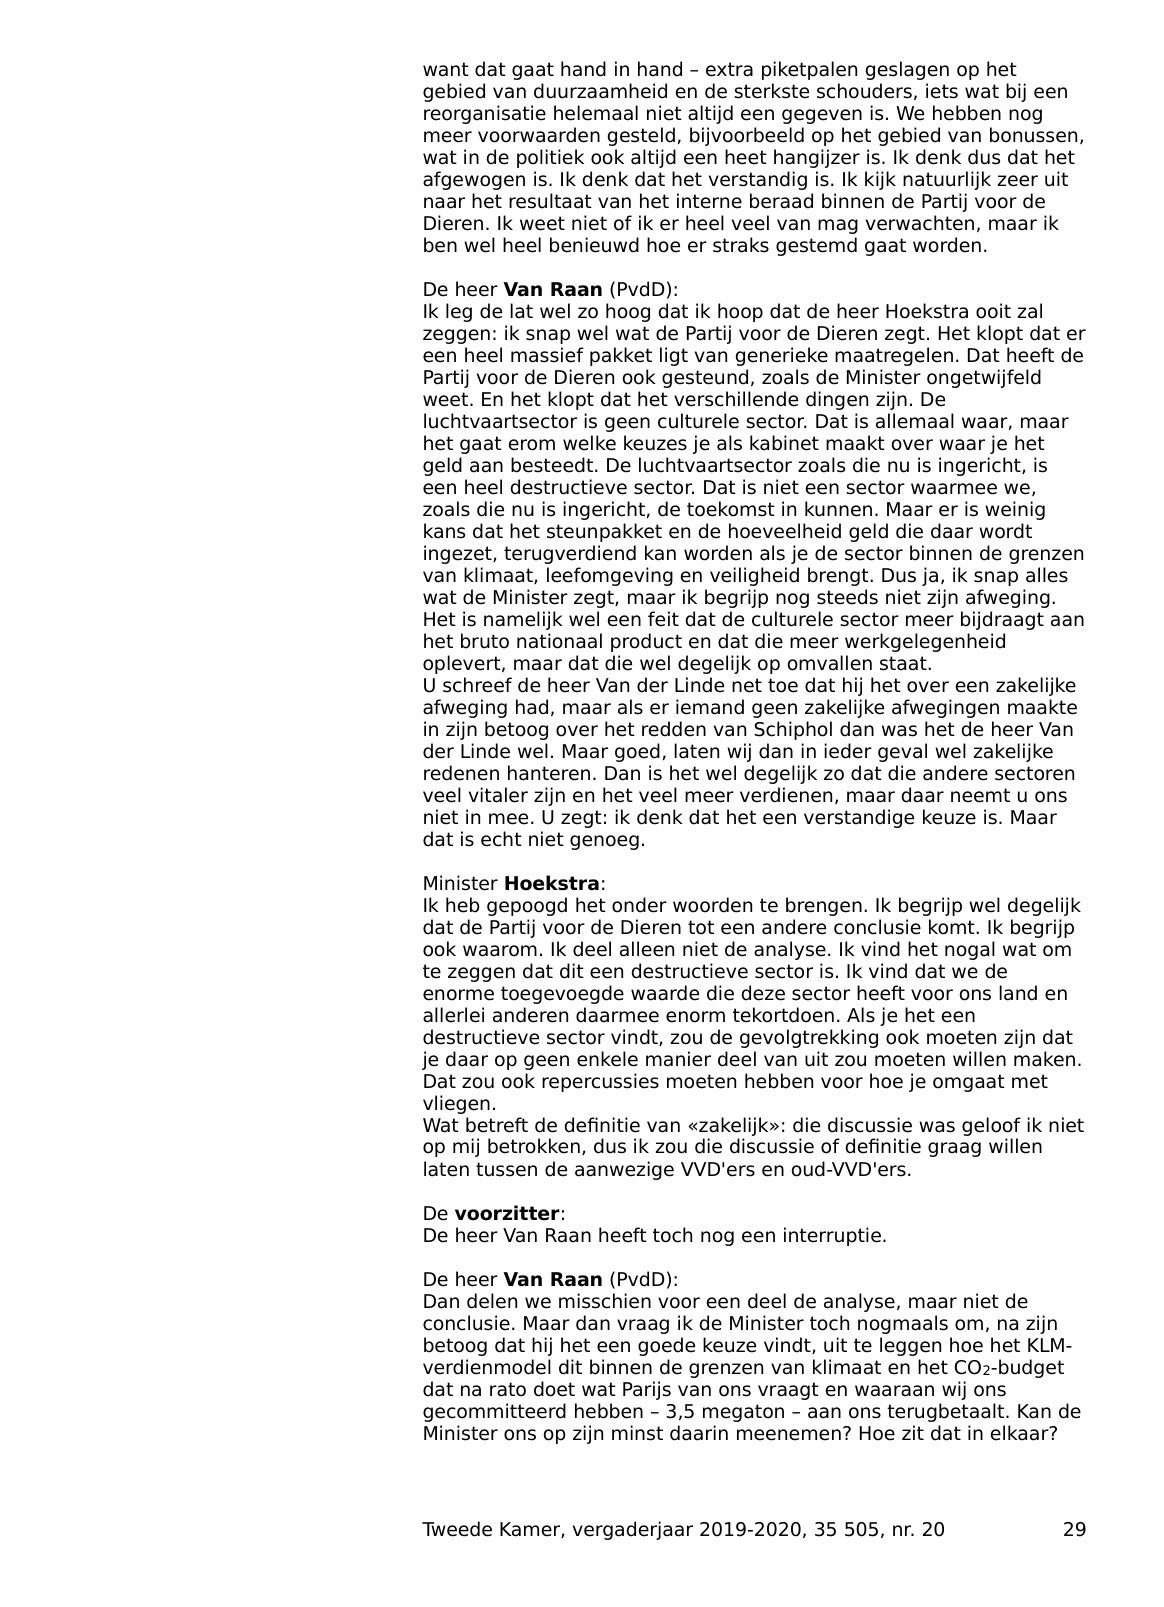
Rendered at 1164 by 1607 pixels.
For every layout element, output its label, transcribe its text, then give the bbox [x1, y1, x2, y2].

text De heer Van Raan (PvdD): [422, 1269, 1087, 1291]
text Ik leg de lat wel zo hoog dat ik hoop dat de heer Hoekstra ooit zal zeggen: ik snap wel wat de Partij voor de Dieren zegt. Het klopt dat er een heel massief pakket ligt van generieke maatregelen. Dat heeft de Partij voor de Dieren ook gesteund, zoals de Minister ongetwijfeld weet. En het klopt dat het verschillende dingen zijn. De luchtvaartsector is geen culturele sector. Dat is allemaal waar, maar het gaat erom welke keuzes je als kabinet maakt over waar je het geld aan besteedt. De luchtvaartsector zoals die nu is ingericht, is een heel destructieve sector. Dat is niet een sector waarmee we, zoals die nu is ingericht, de toekomst in kunnen. Maar er is weinig kans dat het steunpakket en de hoeveelheid geld die daar wordt ingezet, terugverdiend kan worden als je de sector binnen de grenzen van klimaat, leefomgeving en veiligheid brengt. Dus ja, ik snap alles wat de Minister zegt, maar ik begrijp nog steeds niet zijn afweging. Het is namelijk wel een feit dat de culturele sector meer bijdraagt aan het bruto nationaal product en dat die meer werkgelegenheid oplevert, maar dat die wel degelijk op omvallen staat. [422, 301, 1087, 675]
text Ik heb gepoogd het onder woorden te brengen. Ik begrijp wel degelijk dat de Partij voor de Dieren tot een andere conclusie komt. Ik begrijp ook waarom. Ik deel alleen niet de analyse. Ik vind het nogal wat om te zeggen dat dit een destructieve sector is. Ik vind dat we de enorme toegevoegde waarde die deze sector heeft voor ons land en allerlei anderen daarmee enorm tekortdoen. Als je het een destructieve sector vindt, zou de gevolgtrekking ook moeten zijn dat je daar op geen enkele manier deel van uit zou moeten willen maken. Dat zou ook repercussies moeten hebben voor hoe je omgaat met vliegen. [422, 895, 1087, 1114]
text Minister Hoekstra: [422, 873, 1087, 895]
text De voorzitter: [422, 1203, 1087, 1224]
text De heer Van Raan (PvdD): [422, 279, 1087, 301]
text want dat gaat hand in hand – extra piketpalen geslagen op het gebied van duurzaamheid en de sterkste schouders, iets wat bij een reorganisatie helemaal niet altijd een gegeven is. We hebben nog meer voorwaarden gesteld, bijvoorbeeld op het gebied van bonussen, wat in de politiek ook altijd een heet hangijzer is. Ik denk dus dat het afgewogen is. Ik denk dat het verstandig is. Ik kijk natuurlijk zeer uit naar het resultaat van het interne beraad binnen de Partij voor de Dieren. Ik weet niet of ik er heel veel van mag verwachten, maar ik ben wel heel benieuwd hoe er straks gestemd gaat worden. [422, 59, 1087, 257]
text De heer Van Raan heeft toch nog een interruptie. [422, 1224, 1087, 1247]
text Wat betreft de definitie van «zakelijk»: die discussie was geloof ik niet op mij betrokken, dus ik zou die discussie of definitie graag willen laten tussen de aanwezige VVD'ers en oud-VVD'ers. [422, 1114, 1087, 1180]
text Dan delen we misschien voor een deel de analyse, maar niet de conclusie. Maar dan vraag ik de Minister toch nogmaals om, na zijn betoog dat hij het een goede keuze vindt, uit te leggen hoe het KLM-verdienmodel dit binnen de grenzen van klimaat en het CO2-budget dat na rato doet wat Parijs van ons vraagt en waaraan wij ons gecommitteerd hebben – 3,5 megaton – aan ons terugbetaalt. Kan de Minister ons op zijn minst daarin meenemen? Hoe zit dat in elkaar? [422, 1291, 1087, 1444]
text U schreef de heer Van der Linde net toe dat hij het over een zakelijke afweging had, maar als er iemand geen zakelijke afwegingen maakte in zijn betoog over het redden van Schiphol dan was het de heer Van der Linde wel. Maar goed, laten wij dan in ieder geval wel zakelijke redenen hanteren. Dan is het wel degelijk zo dat die andere sectoren veel vitaler zijn en het veel meer verdienen, maar daar neemt u ons niet in mee. U zegt: ik denk dat het een verstandige keuze is. Maar dat is echt niet genoeg. [422, 675, 1087, 851]
